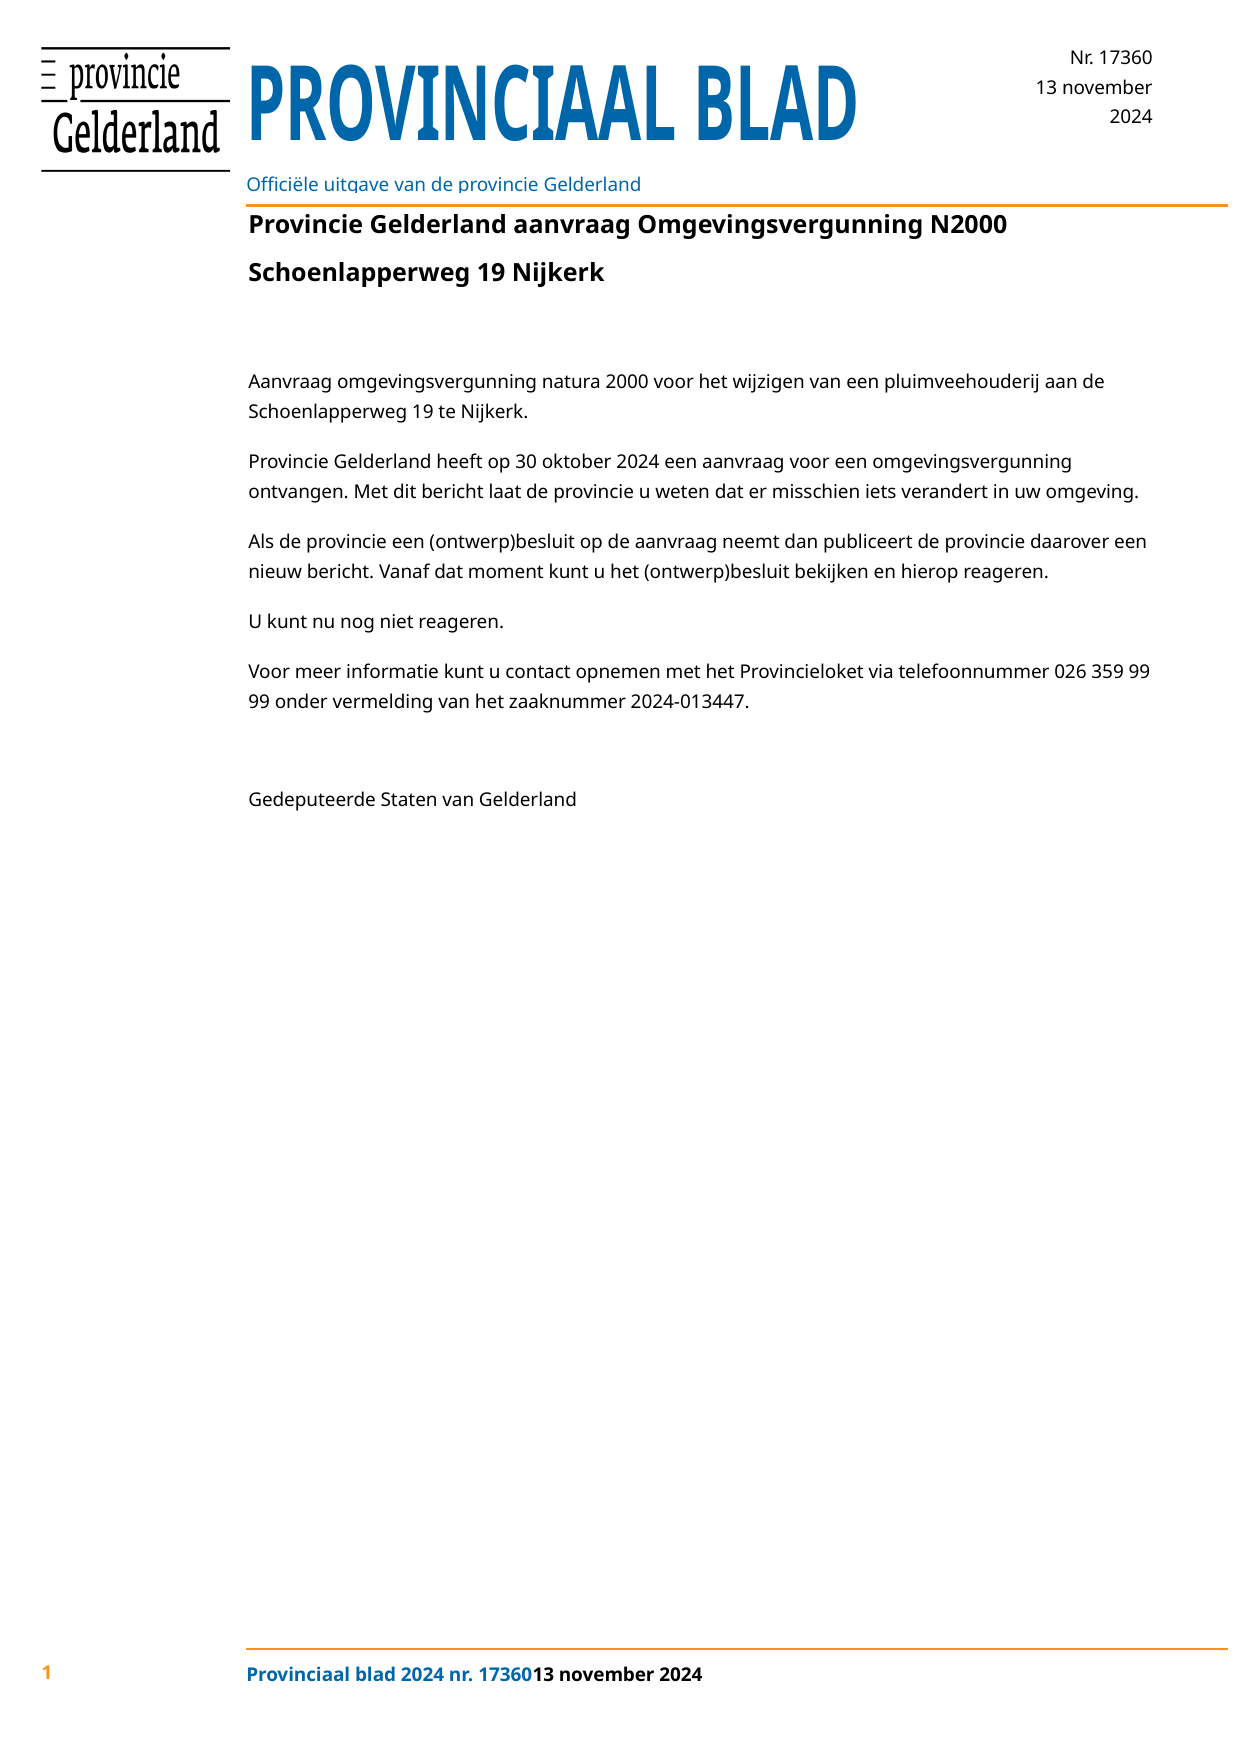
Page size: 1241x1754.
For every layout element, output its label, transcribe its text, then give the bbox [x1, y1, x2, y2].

text Aanvraag omgevingsvergunning natura 2000 voor het wijzigen van een pluimveehouderij aan de Schoenlapperweg 19 te Nijkerk. [248, 368, 1152, 424]
text Voor meer informatie kunt u contact opnemen met het Provincieloket via telefoonnummer 026 359 99 99 onder vermelding van het zaaknummer 2024-013447. [248, 659, 1152, 714]
text Als de provincie een (ontwerp)besluit op de aanvraag neemt dan publiceert de provincie daarover een nieuw bericht. Vanaf dat moment kunt u het (ontwerp)besluit bekijken en hierop reageren. [248, 528, 1152, 584]
picture [41, 47, 231, 172]
text Provincie Gelderland aanvraag Omgevingsvergunning N2000 Schoenlapperweg 19 Nijkerk [248, 207, 1152, 288]
text Gedeputeerde Staten van Gelderland [248, 787, 1152, 812]
text Provincie Gelderland heeft op 30 oktober 2024 een aanvraag voor een omgevingsvergunning ontvangen. Met dit bericht laat de provincie u weten dat er misschien iets verandert in uw omgeving. [248, 448, 1152, 504]
text U kunt nu nog niet reageren. [248, 608, 1152, 634]
